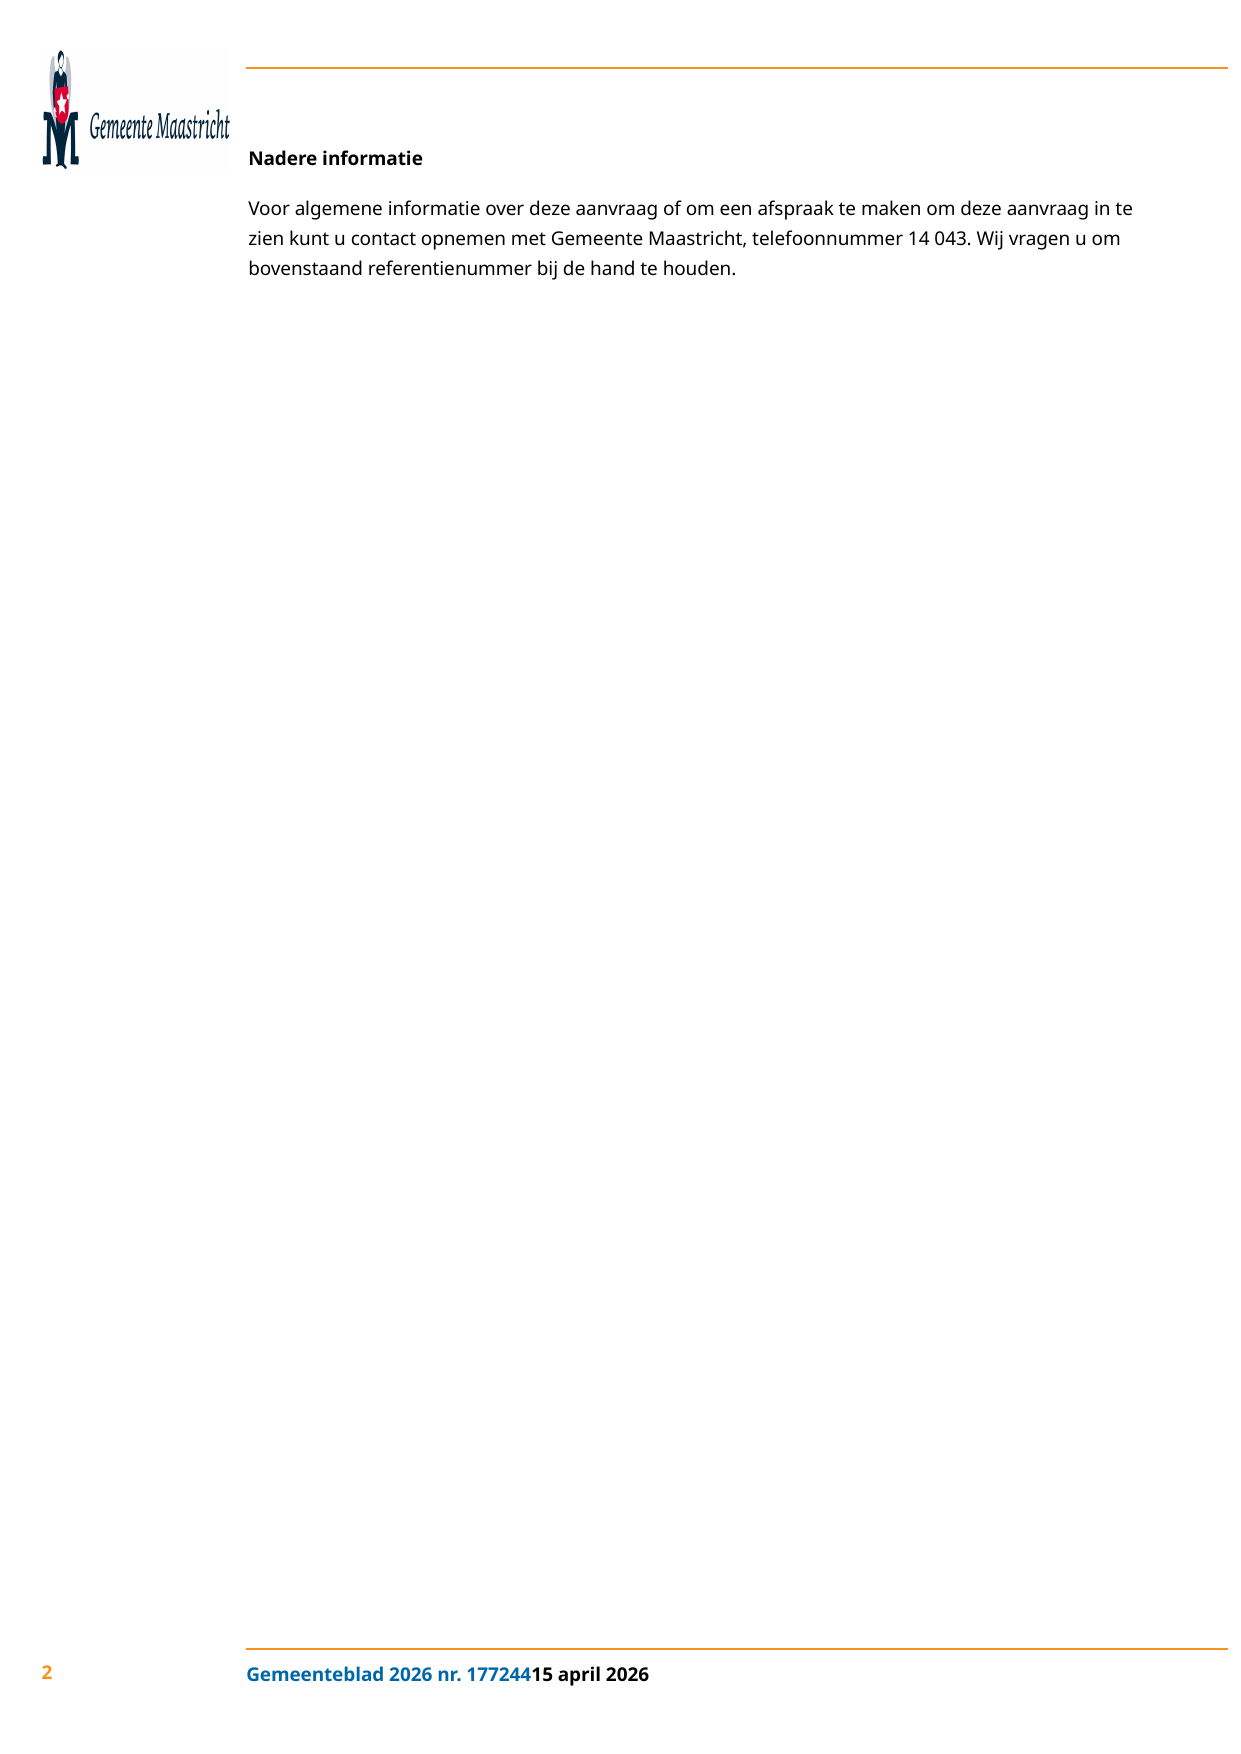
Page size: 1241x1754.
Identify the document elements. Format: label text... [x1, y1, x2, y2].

text Voor algemene informatie over deze aanvraag of om een afspraak te maken om deze aanvraag in te zien kunt u contact opnemen met Gemeente Maastricht, telefoonnummer 14 043. Wij vragen u om bovenstaand referentienummer bij de hand te houden. [248, 196, 1152, 281]
picture [41, 47, 231, 172]
text Nadere informatie [248, 145, 1152, 171]
